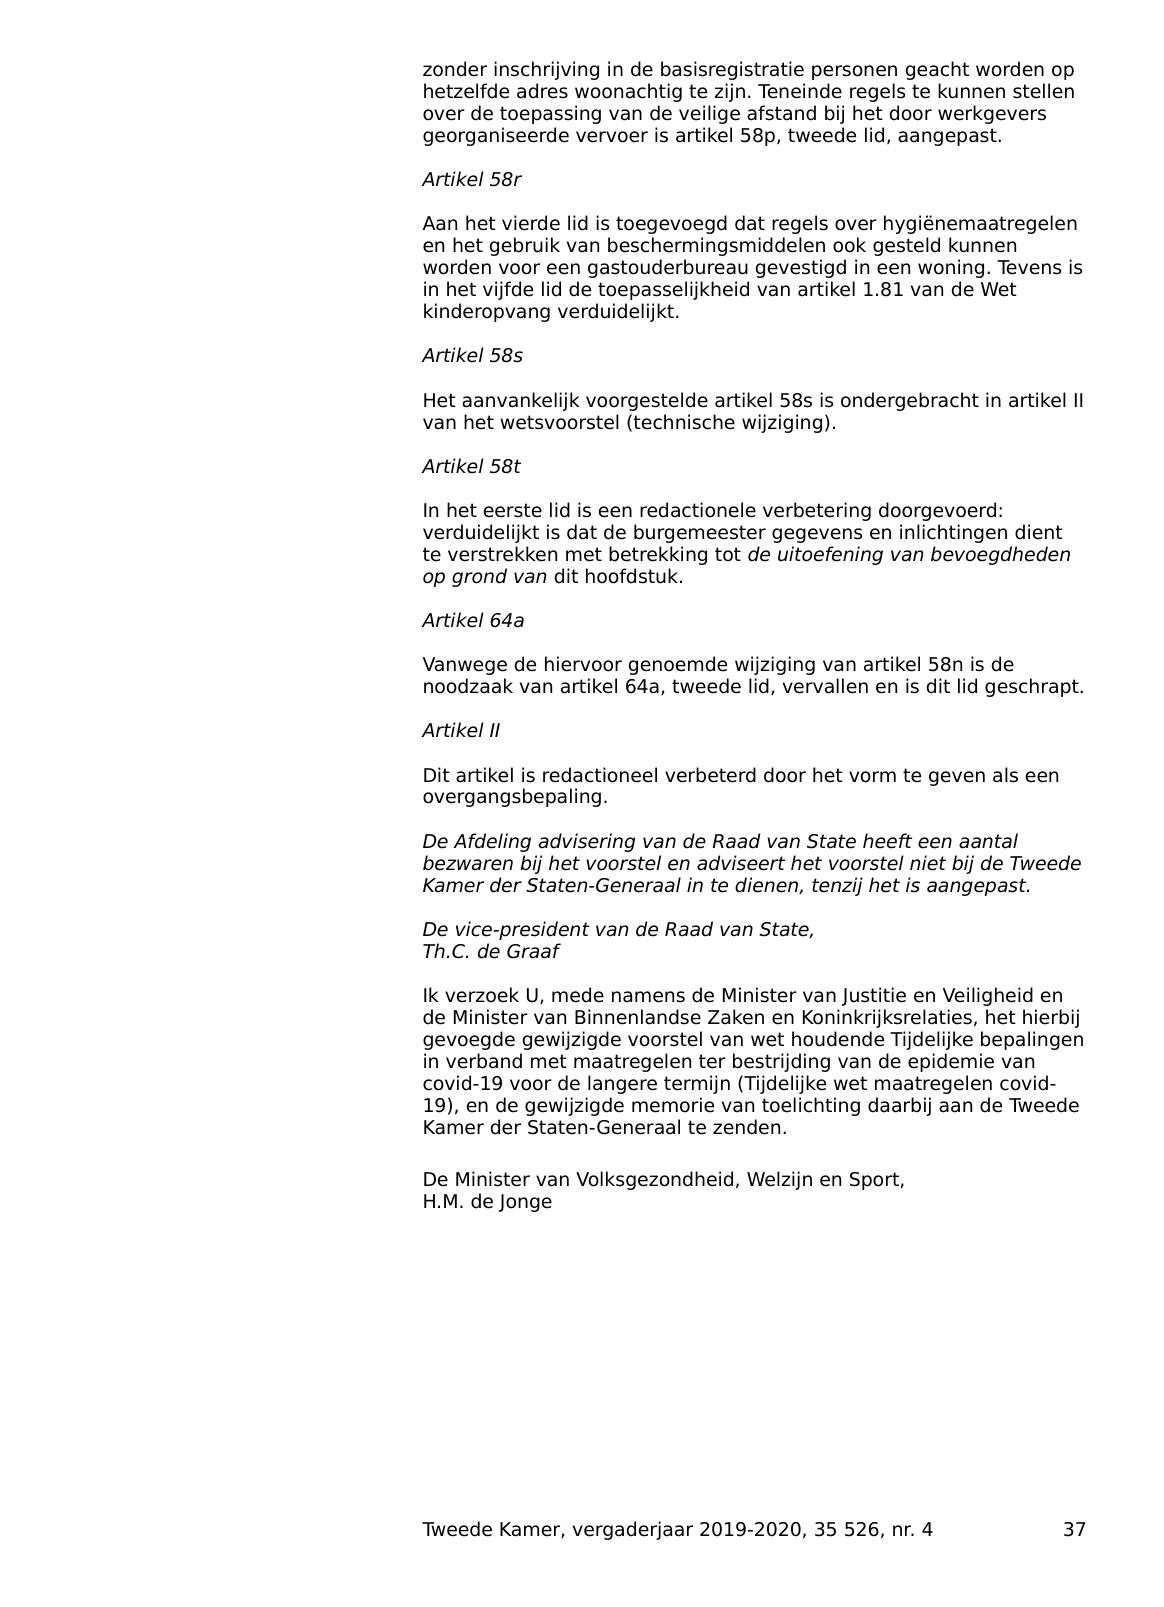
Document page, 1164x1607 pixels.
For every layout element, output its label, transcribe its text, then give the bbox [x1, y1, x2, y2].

text In het eerste lid is een redactionele verbetering doorgevoerd: verduidelijkt is dat de burgemeester gegevens en inlichtingen dient te verstrekken met betrekking tot de uitoefening van bevoegdheden op grond van dit hoofdstuk. [422, 500, 1087, 588]
text De vice-president van de Raad van State, [422, 919, 1087, 941]
subtitle Artikel 64a [422, 610, 1087, 632]
text zonder inschrijving in de basisregistratie personen geacht worden op hetzelfde adres woonachtig te zijn. Teneinde regels te kunnen stellen over de toepassing van de veilige afstand bij het door werkgevers georganiseerde vervoer is artikel 58p, tweede lid, aangepast. [422, 59, 1087, 147]
subtitle Artikel 58t [422, 456, 1087, 478]
subtitle Artikel II [422, 720, 1087, 742]
text De Minister van Volksgezondheid, Welzijn en Sport, H.M. de Jonge [422, 1169, 1087, 1213]
text Th.C. de Graaf [422, 941, 1087, 963]
text Vanwege de hiervoor genoemde wijziging van artikel 58n is de noodzaak van artikel 64a, tweede lid, vervallen en is dit lid geschrapt. [422, 654, 1087, 698]
text Aan het vierde lid is toegevoegd dat regels over hygiënemaatregelen en het gebruik van beschermingsmiddelen ook gesteld kunnen worden voor een gastouderbureau gevestigd in een woning. Tevens is in het vijfde lid de toepasselijkheid van artikel 1.81 van de Wet kinderopvang verduidelijkt. [422, 213, 1087, 323]
text Dit artikel is redactioneel verbeterd door het vorm te geven als een overgangsbepaling. [422, 764, 1087, 808]
subtitle Artikel 58r [422, 169, 1087, 191]
subtitle Artikel 58s [422, 345, 1087, 367]
text De Afdeling advisering van de Raad van State heeft een aantal bezwaren bij het voorstel en adviseert het voorstel niet bij de Tweede Kamer der Staten-Generaal in te dienen, tenzij het is aangepast. [422, 831, 1087, 897]
text Ik verzoek U, mede namens de Minister van Justitie en Veiligheid en de Minister van Binnenlandse Zaken en Koninkrijksrelaties, het hierbij gevoegde gewijzigde voorstel van wet houdende Tijdelijke bepalingen in verband met maatregelen ter bestrijding van de epidemie van covid-19 voor de langere termijn (Tijdelijke wet maatregelen covid-19), en de gewijzigde memorie van toelichting daarbij aan de Tweede Kamer der Staten-Generaal te zenden. [422, 985, 1087, 1139]
text Het aanvankelijk voorgestelde artikel 58s is ondergebracht in artikel II van het wetsvoorstel (technische wijziging). [422, 389, 1087, 433]
